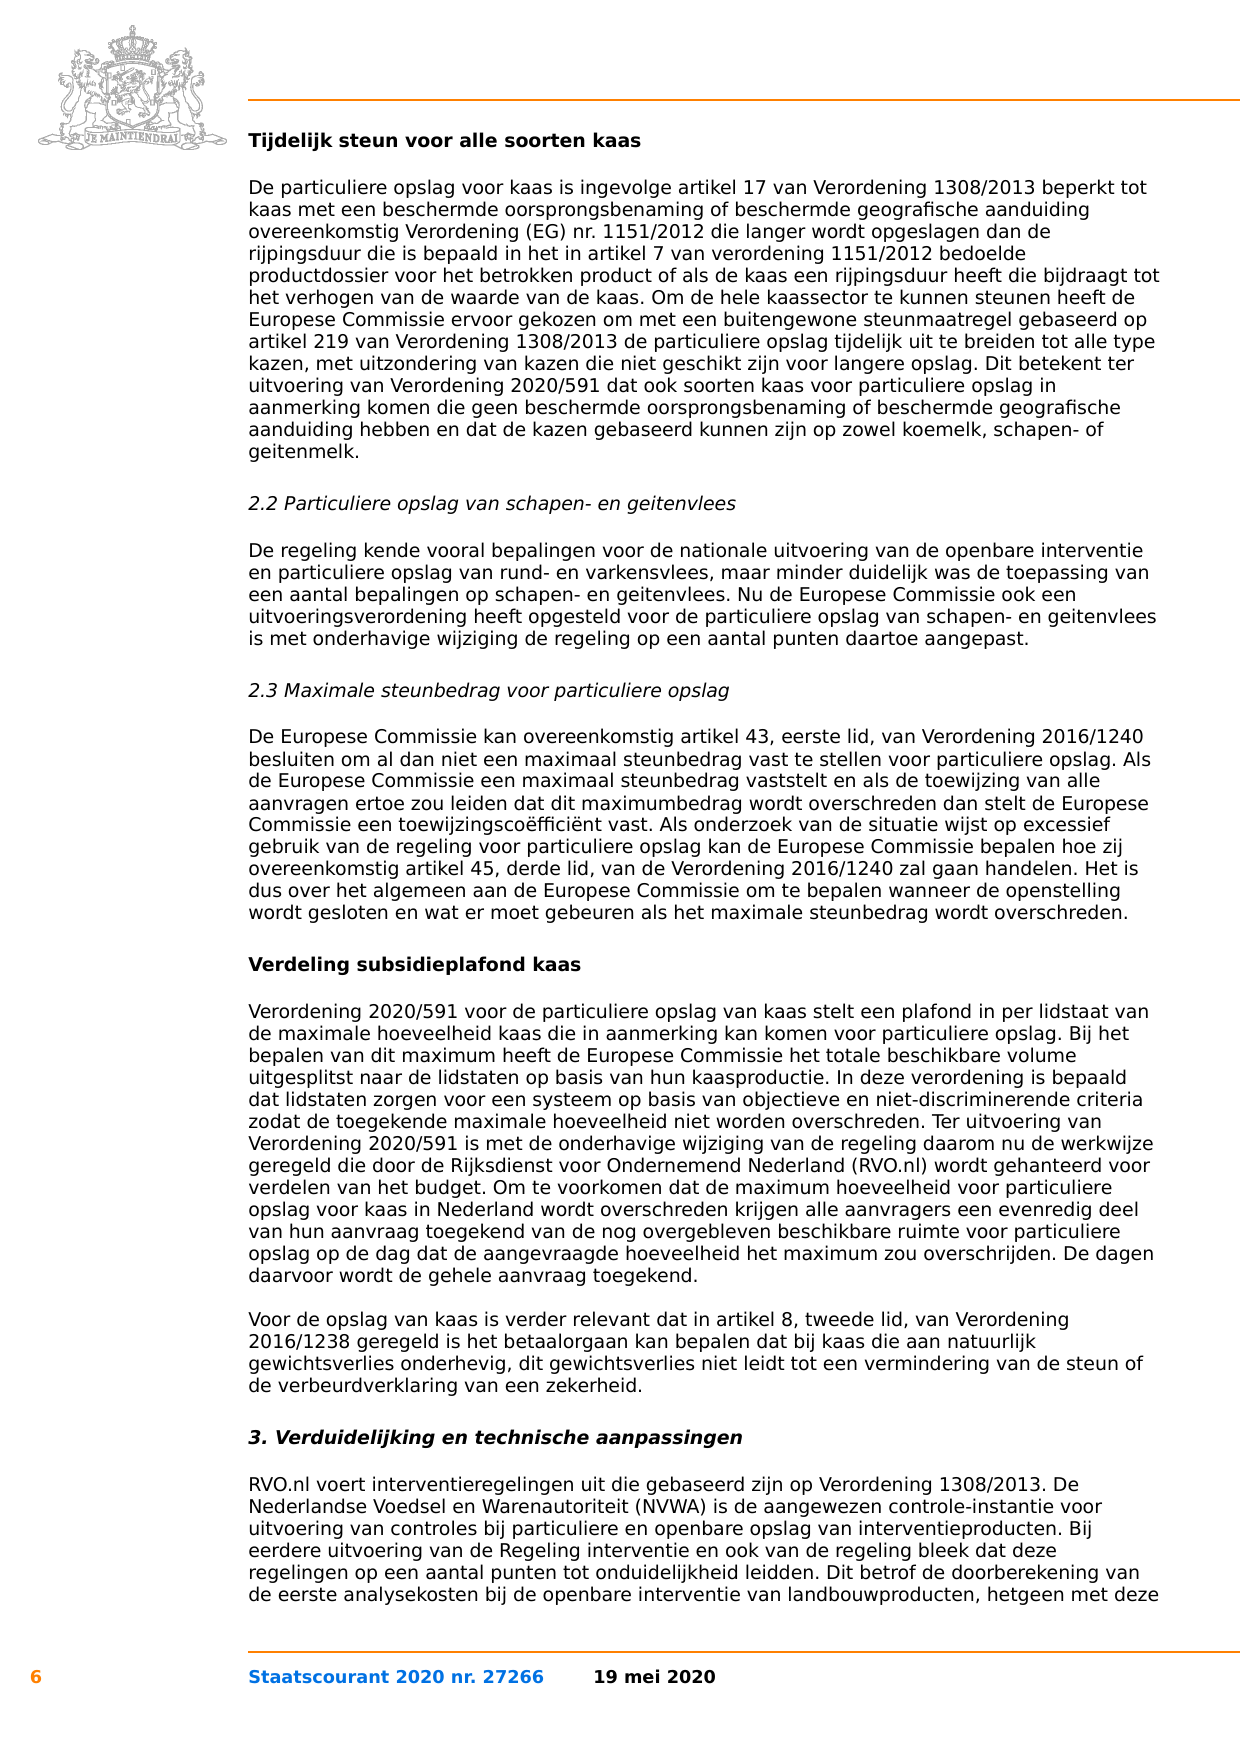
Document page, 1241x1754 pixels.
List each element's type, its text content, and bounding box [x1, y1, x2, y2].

text RVO.nl voert interventieregelingen uit die gebaseerd zijn op Verordening 1308/2013. De Nederlandse Voedsel en Warenautoriteit (NVWA) is de aangewezen controle-instantie voor uitvoering van controles bij particuliere en openbare opslag van interventieproducten. Bij eerdere uitvoering van de Regeling interventie en ook van de regeling bleek dat deze regelingen op een aantal punten tot onduidelijkheid leidden. Dit betrof de doorberekening van de eerste analysekosten bij de openbare interventie van landbouwproducten, hetgeen met deze [248, 1474, 1163, 1606]
subtitle 2.2 Particuliere opslag van schapen- en geitenvlees [248, 493, 1163, 514]
subtitle Tijdelijk steun voor alle soorten kaas [248, 130, 1163, 152]
subtitle Verdeling subsidieplafond kaas [248, 954, 1163, 976]
picture [38, 25, 227, 150]
text De particuliere opslag voor kaas is ingevolge artikel 17 van Verordening 1308/2013 beperkt tot kaas met een beschermde oorsprongsbenaming of beschermde geografische aanduiding overeenkomstig Verordening (EG) nr. 1151/2012 die langer wordt opgeslagen dan de rijpingsduur die is bepaald in het in artikel 7 van verordening 1151/2012 bedoelde productdossier voor het betrokken product of als de kaas een rijpingsduur heeft die bijdraagt tot het verhogen van de waarde van de kaas. Om de hele kaassector te kunnen steunen heeft de Europese Commissie ervoor gekozen om met een buitengewone steunmaatregel gebaseerd op artikel 219 van Verordening 1308/2013 de particuliere opslag tijdelijk uit te breiden tot alle type kazen, met uitzondering van kazen die niet geschikt zijn voor langere opslag. Dit betekent ter uitvoering van Verordening 2020/591 dat ook soorten kaas voor particuliere opslag in aanmerking komen die geen beschermde oorsprongsbenaming of beschermde geografische aanduiding hebben en dat de kazen gebaseerd kunnen zijn op zowel koemelk, schapen- of geitenmelk. [248, 177, 1163, 463]
text Voor de opslag van kaas is verder relevant dat in artikel 8, tweede lid, van Verordening 2016/1238 geregeld is het betaalorgaan kan bepalen dat bij kaas die aan natuurlijk gewichtsverlies onderhevig, dit gewichtsverlies niet leidt tot een vermindering van de steun of de verbeurdverklaring van een zekerheid. [248, 1309, 1163, 1397]
subtitle 2.3 Maximale steunbedrag voor particuliere opslag [248, 679, 1163, 701]
subtitle 3. Verduidelijking en technische aanpassingen [248, 1427, 1163, 1449]
text De Europese Commissie kan overeenkomstig artikel 43, eerste lid, van Verordening 2016/1240 besluiten om al dan niet een maximaal steunbedrag vast te stellen voor particuliere opslag. Als de Europese Commissie een maximaal steunbedrag vaststelt en als de toewijzing van alle aanvragen ertoe zou leiden dat dit maximumbedrag wordt overschreden dan stelt de Europese Commissie een toewijzingscoëfficiënt vast. Als onderzoek van de situatie wijst op excessief gebruik van de regeling voor particuliere opslag kan de Europese Commissie bepalen hoe zij overeenkomstig artikel 45, derde lid, van de Verordening 2016/1240 zal gaan handelen. Het is dus over het algemeen aan de Europese Commissie om te bepalen wanneer de openstelling wordt gesloten en wat er moet gebeuren als het maximale steunbedrag wordt overschreden. [248, 726, 1163, 924]
text Verordening 2020/591 voor de particuliere opslag van kaas stelt een plafond in per lidstaat van de maximale hoeveelheid kaas die in aanmerking kan komen voor particuliere opslag. Bij het bepalen van dit maximum heeft de Europese Commissie het totale beschikbare volume uitgesplitst naar de lidstaten op basis van hun kaasproductie. In deze verordening is bepaald dat lidstaten zorgen voor een systeem op basis van objectieve en niet-discriminerende criteria zodat de toegekende maximale hoeveelheid niet worden overschreden. Ter uitvoering van Verordening 2020/591 is met de onderhavige wijziging van de regeling daarom nu de werkwijze geregeld die door de Rijksdienst voor Ondernemend Nederland (RVO.nl) wordt gehanteerd voor verdelen van het budget. Om te voorkomen dat de maximum hoeveelheid voor particuliere opslag voor kaas in Nederland wordt overschreden krijgen alle aanvragers een evenredig deel van hun aanvraag toegekend van de nog overgebleven beschikbare ruimte voor particuliere opslag op de dag dat de aangevraagde hoeveelheid het maximum zou overschrijden. De dagen daarvoor wordt de gehele aanvraag toegekend. [248, 1001, 1163, 1287]
text De regeling kende vooral bepalingen voor de nationale uitvoering van de openbare interventie en particuliere opslag van rund- en varkensvlees, maar minder duidelijk was de toepassing van een aantal bepalingen op schapen- en geitenvlees. Nu de Europese Commissie ook een uitvoeringsverordening heeft opgesteld voor de particuliere opslag van schapen- en geitenvlees is met onderhavige wijziging de regeling op een aantal punten daartoe aangepast. [248, 539, 1163, 649]
